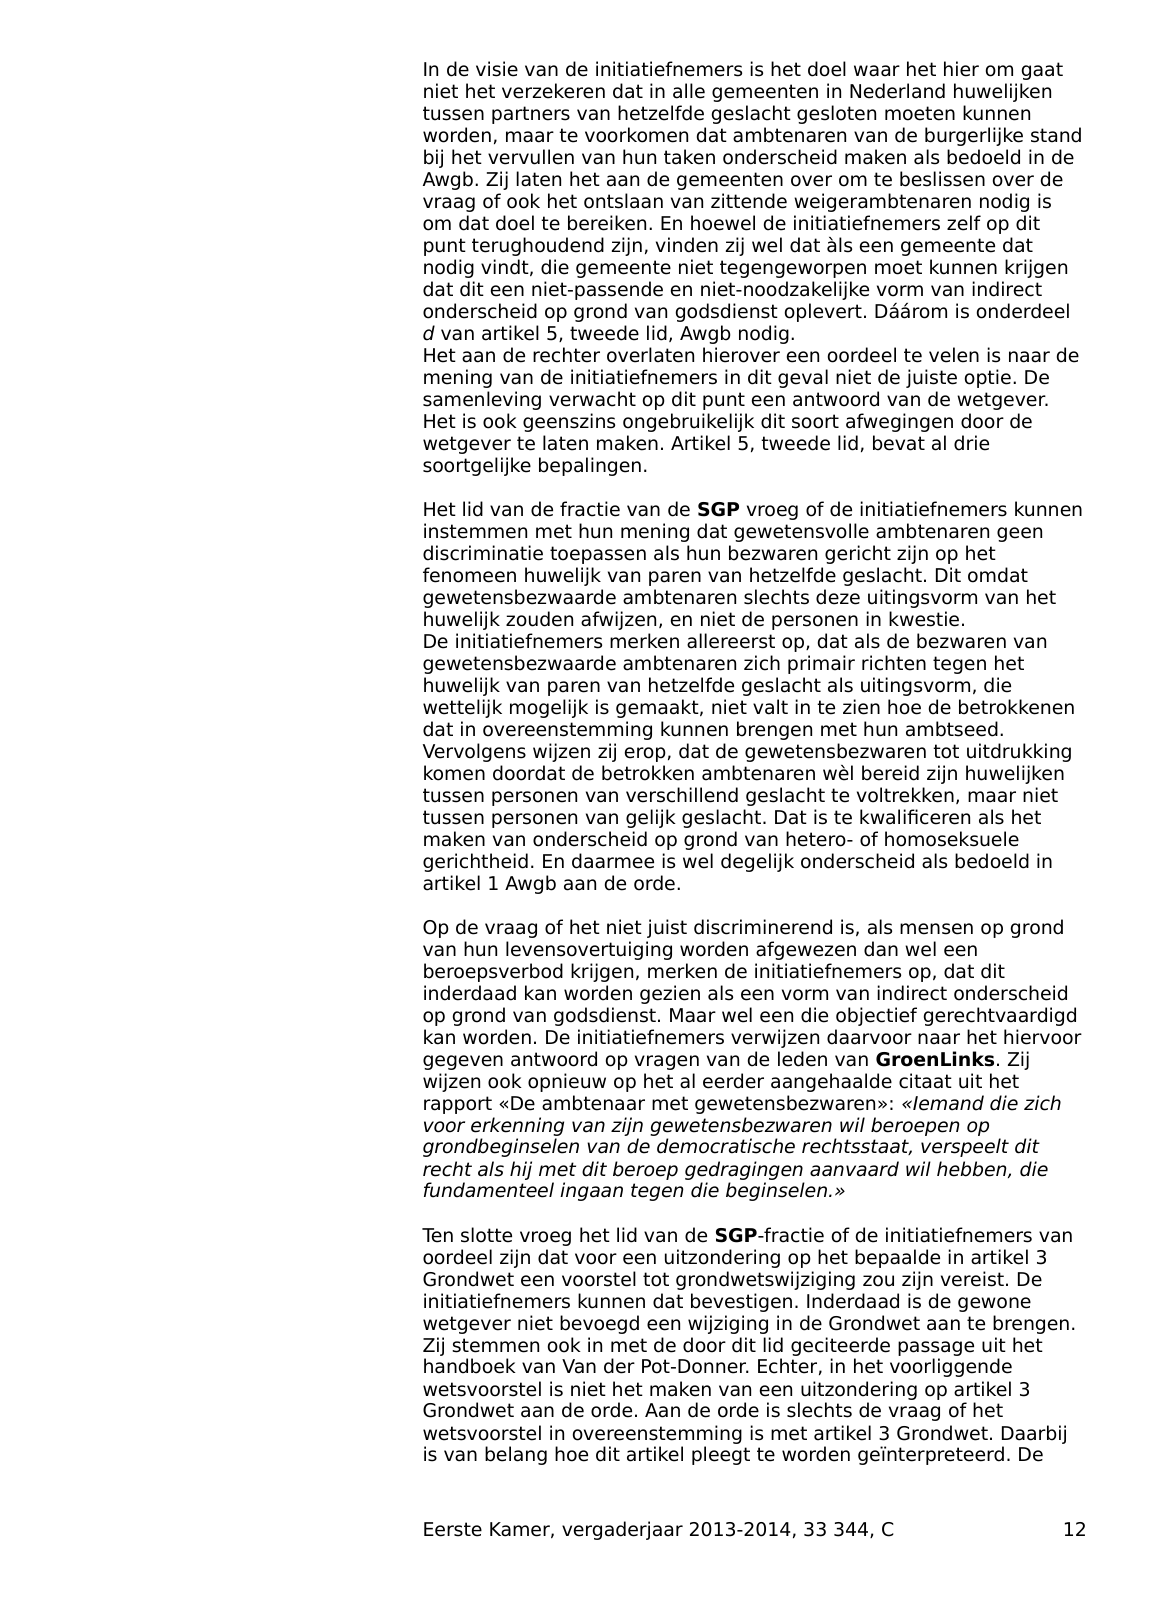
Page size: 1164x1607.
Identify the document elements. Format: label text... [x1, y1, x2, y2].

text Op de vraag of het niet juist discriminerend is, als mensen op grond van hun levensovertuiging worden afgewezen dan wel een beroepsverbod krijgen, merken de initiatiefnemers op, dat dit inderdaad kan worden gezien als een vorm van indirect onderscheid op grond van godsdienst. Maar wel een die objectief gerechtvaardigd kan worden. De initiatiefnemers verwijzen daarvoor naar het hiervoor gegeven antwoord op vragen van de leden van GroenLinks. Zij wijzen ook opnieuw op het al eerder aangehaalde citaat uit het rapport «De ambtenaar met gewetensbezwaren»: «Iemand die zich voor erkenning van zijn gewetensbezwaren wil beroepen op grondbeginselen van de democratische rechtsstaat, verspeelt dit recht als hij met dit beroep gedragingen aanvaard wil hebben, die fundamenteel ingaan tegen die beginselen.» [422, 917, 1087, 1202]
text In de visie van de initiatiefnemers is het doel waar het hier om gaat niet het verzekeren dat in alle gemeenten in Nederland huwelijken tussen partners van hetzelfde geslacht gesloten moeten kunnen worden, maar te voorkomen dat ambtenaren van de burgerlijke stand bij het vervullen van hun taken onderscheid maken als bedoeld in de Awgb. Zij laten het aan de gemeenten over om te beslissen over de vraag of ook het ontslaan van zittende weigerambtenaren nodig is om dat doel te bereiken. En hoewel de initiatiefnemers zelf op dit punt terughoudend zijn, vinden zij wel dat àls een gemeente dat nodig vindt, die gemeente niet tegengeworpen moet kunnen krijgen dat dit een niet-passende en niet-noodzakelijke vorm van indirect onderscheid op grond van godsdienst oplevert. Dáárom is onderdeel d van artikel 5, tweede lid, Awgb nodig. [422, 59, 1087, 345]
text Het lid van de fractie van de SGP vroeg of de initiatiefnemers kunnen instemmen met hun mening dat gewetensvolle ambtenaren geen discriminatie toepassen als hun bezwaren gericht zijn op het fenomeen huwelijk van paren van hetzelfde geslacht. Dit omdat gewetensbezwaarde ambtenaren slechts deze uitingsvorm van het huwelijk zouden afwijzen, en niet de personen in kwestie. [422, 499, 1087, 631]
text Het aan de rechter overlaten hierover een oordeel te velen is naar de mening van de initiatiefnemers in dit geval niet de juiste optie. De samenleving verwacht op dit punt een antwoord van de wetgever. Het is ook geenszins ongebruikelijk dit soort afwegingen door de wetgever te laten maken. Artikel 5, tweede lid, bevat al drie soortgelijke bepalingen. [422, 345, 1087, 477]
text Ten slotte vroeg het lid van de SGP-fractie of de initiatiefnemers van oordeel zijn dat voor een uitzondering op het bepaalde in artikel 3 Grondwet een voorstel tot grondwetswijziging zou zijn vereist. De initiatiefnemers kunnen dat bevestigen. Inderdaad is de gewone wetgever niet bevoegd een wijziging in de Grondwet aan te brengen. Zij stemmen ook in met de door dit lid geciteerde passage uit het handboek van Van der Pot-Donner. Echter, in het voorliggende wetsvoorstel is niet het maken van een uitzondering op artikel 3 Grondwet aan de orde. Aan de orde is slechts de vraag of het wetsvoorstel in overeenstemming is met artikel 3 Grondwet. Daarbij is van belang hoe dit artikel pleegt te worden geïnterpreteerd. De [422, 1224, 1087, 1466]
text De initiatiefnemers merken allereerst op, dat als de bezwaren van gewetensbezwaarde ambtenaren zich primair richten tegen het huwelijk van paren van hetzelfde geslacht als uitingsvorm, die wettelijk mogelijk is gemaakt, niet valt in te zien hoe de betrokkenen dat in overeenstemming kunnen brengen met hun ambtseed. Vervolgens wijzen zij erop, dat de gewetensbezwaren tot uitdrukking komen doordat de betrokken ambtenaren wèl bereid zijn huwelijken tussen personen van verschillend geslacht te voltrekken, maar niet tussen personen van gelijk geslacht. Dat is te kwalificeren als het maken van onderscheid op grond van hetero- of homoseksuele gerichtheid. En daarmee is wel degelijk onderscheid als bedoeld in artikel 1 Awgb aan de orde. [422, 631, 1087, 894]
